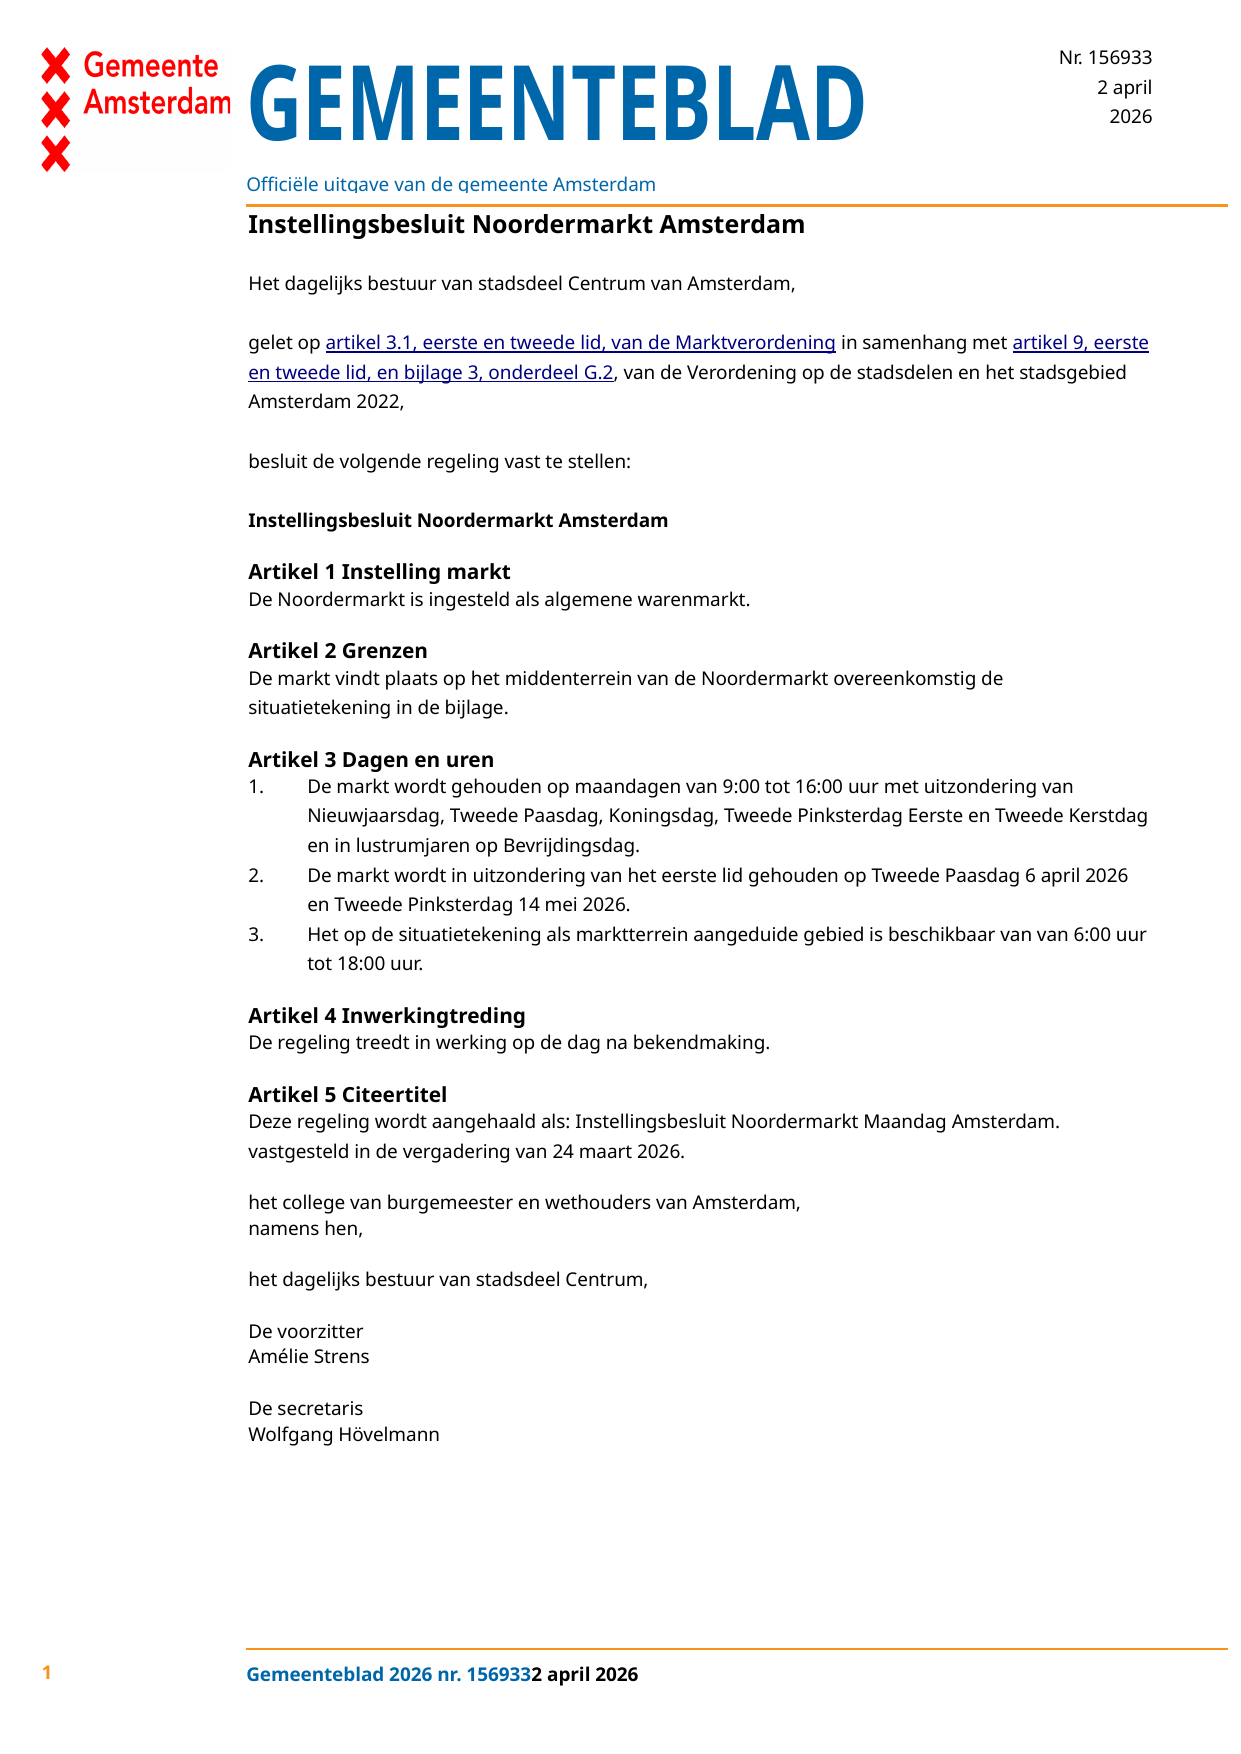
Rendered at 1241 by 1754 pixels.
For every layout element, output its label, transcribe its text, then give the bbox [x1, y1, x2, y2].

text Artikel 2 Grenzen [248, 636, 1152, 665]
text Deze regeling wordt aangehaald als: Instellingsbesluit Noordermarkt Maandag Amsterdam. [248, 1108, 1152, 1134]
text het college van burgemeester en wethouders van Amsterdam, [248, 1189, 1152, 1215]
text De markt vindt plaats op het middenterrein van de Noordermarkt overeenkomstig de situatietekening in de bijlage. [248, 665, 1152, 720]
text gelet op artikel 3.1, eerste en tweede lid, van de Marktverordening in samenhang met artikel 9, eerste en tweede lid, en bijlage 3, onderdeel G.2, van de Verordening op de stadsdelen en het stadsgebied Amsterdam 2022, [248, 329, 1152, 414]
text De voorzitter [248, 1318, 1152, 1344]
text Wolfgang Hövelmann [248, 1421, 1152, 1447]
text Artikel 3 Dagen en uren [248, 745, 1152, 773]
text namens hen, [248, 1215, 1152, 1241]
text Artikel 1 Instelling markt [248, 557, 1152, 586]
picture [41, 47, 231, 172]
text De regeling treedt in werking op de dag na bekendmaking. [248, 1029, 1152, 1055]
text het dagelijks bestuur van stadsdeel Centrum, [248, 1267, 1152, 1292]
text Artikel 5 Citeertitel [248, 1080, 1152, 1108]
text De Noordermarkt is ingesteld als algemene warenmarkt. [248, 586, 1152, 612]
text De secretaris [248, 1395, 1152, 1421]
text vastgesteld in de vergadering van 24 maart 2026. [248, 1138, 1152, 1164]
list De markt wordt gehouden op maandagen van 9:00 tot 16:00 uur met uitzondering van Nieuwjaarsdag, Tweede Paasdag, Koningsdag, Tweede Pinksterdag Eerste en Tweede Kerstdag en in lustrumjaren op Bevrijdingsdag. [248, 773, 1152, 858]
text Amélie Strens [248, 1344, 1152, 1369]
text Artikel 4 Inwerkingtreding [248, 1001, 1152, 1029]
list De markt wordt in uitzondering van het eerste lid gehouden op Tweede Paasdag 6 april 2026 en Tweede Pinksterdag 14 mei 2026. [248, 862, 1152, 917]
text Instellingsbesluit Noordermarkt Amsterdam [248, 207, 1152, 241]
list Het op de situatietekening als marktterrein aangeduide gebied is beschikbaar van van 6:00 uur tot 18:00 uur. [248, 921, 1152, 976]
text Het dagelijks bestuur van stadsdeel Centrum van Amsterdam, [248, 270, 1152, 296]
text Instellingsbesluit Noordermarkt Amsterdam [248, 507, 1152, 533]
text besluit de volgende regeling vast te stellen: [248, 448, 1152, 473]
